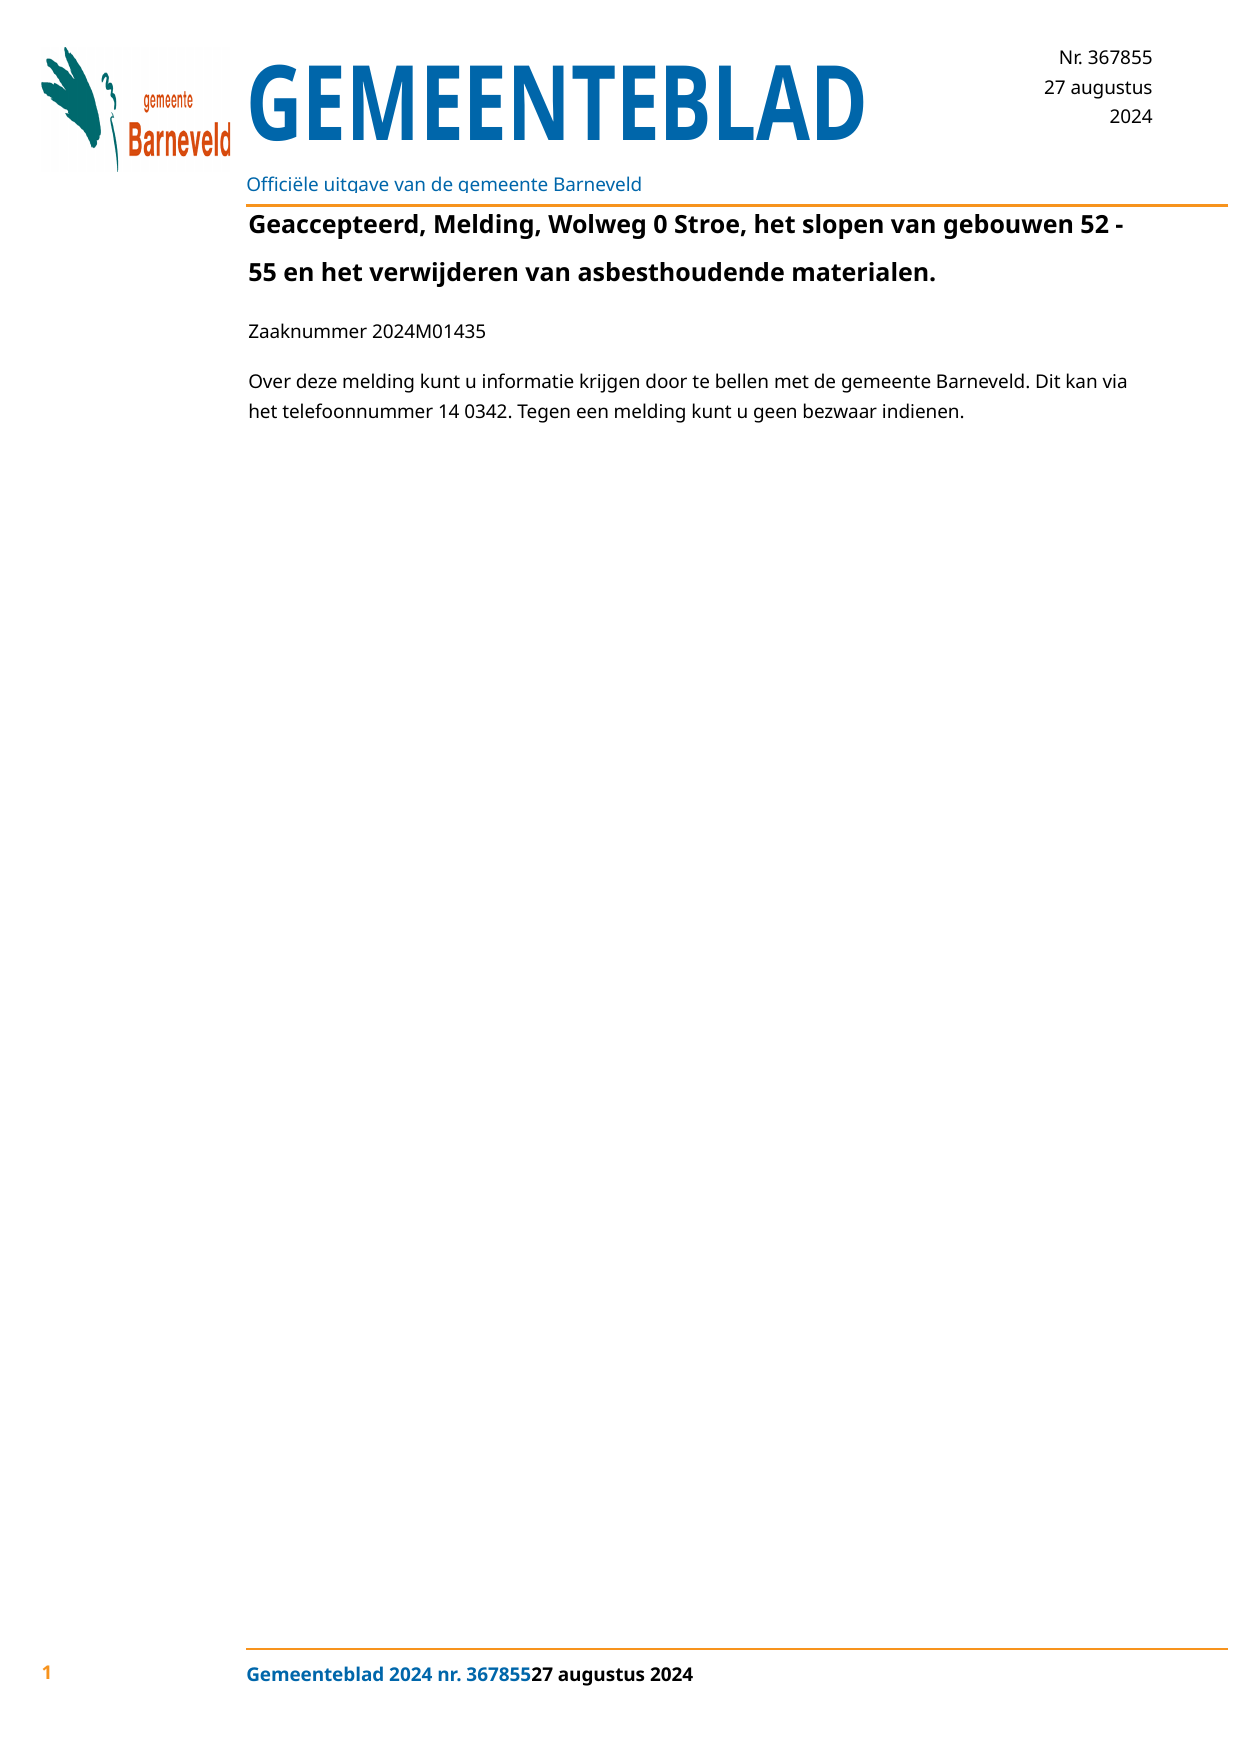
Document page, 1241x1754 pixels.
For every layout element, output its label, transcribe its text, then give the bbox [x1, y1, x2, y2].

text Zaaknummer 2024M01435 [248, 318, 1152, 344]
text Over deze melding kunt u informatie krijgen door te bellen met de gemeente Barneveld. Dit kan via het telefoonnummer 14 0342. Tegen een melding kunt u geen bezwaar indienen. [248, 368, 1152, 424]
text Geaccepteerd, Melding, Wolweg 0 Stroe, het slopen van gebouwen 52 - 55 en het verwijderen van asbesthoudende materialen. [248, 207, 1152, 288]
picture [41, 47, 231, 172]
